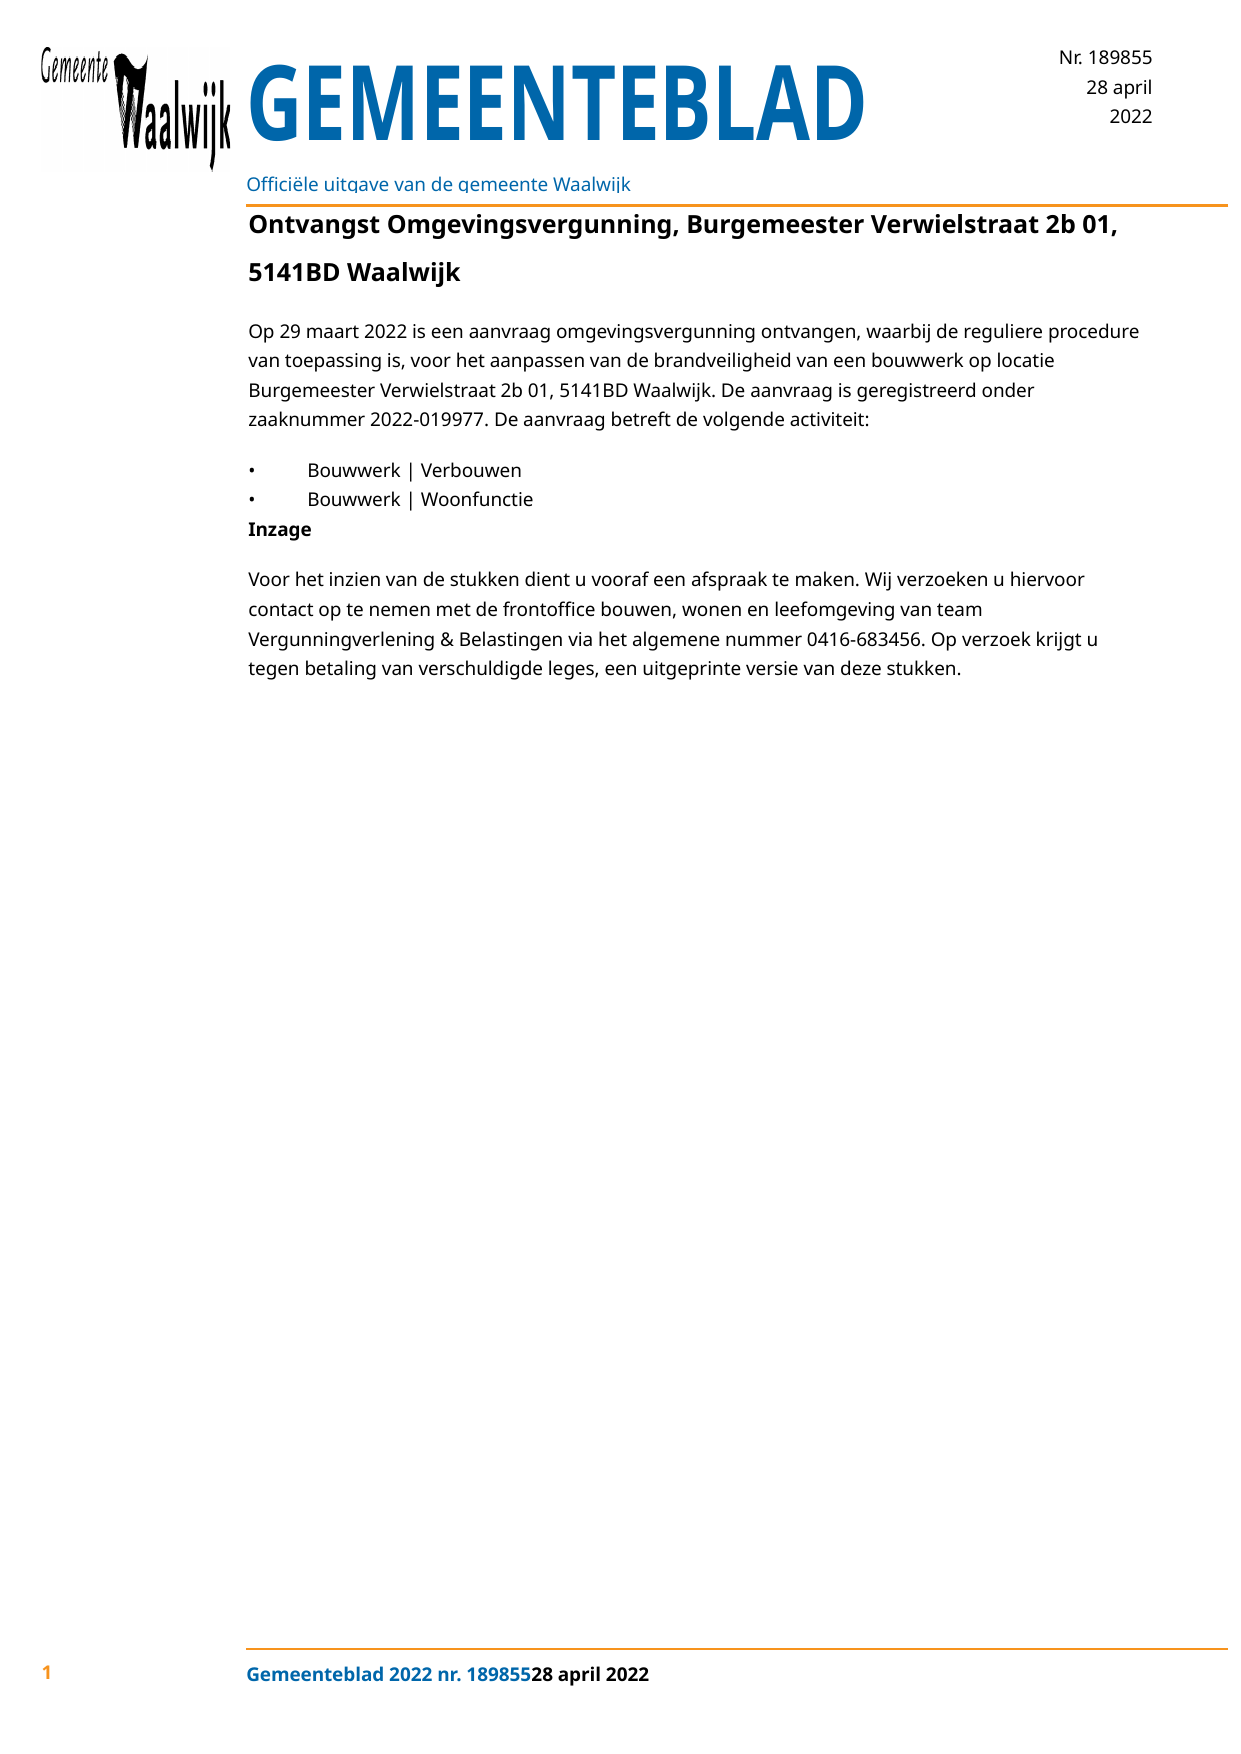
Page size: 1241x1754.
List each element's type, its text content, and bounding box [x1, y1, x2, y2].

text Op 29 maart 2022 is een aanvraag omgevingsvergunning ontvangen, waarbij de reguliere procedure van toepassing is, voor het aanpassen van de brandveiligheid van een bouwwerk op locatie Burgemeester Verwielstraat 2b 01, 5141BD Waalwijk. De aanvraag is geregistreerd onder zaaknummer 2022-019977. De aanvraag betreft de volgende activiteit: [248, 318, 1152, 432]
list Bouwwerk | Verbouwen [248, 457, 1152, 483]
text Ontvangst Omgevingsvergunning, Burgemeester Verwielstraat 2b 01, 5141BD Waalwijk [248, 207, 1152, 288]
text Voor het inzien van de stukken dient u vooraf een afspraak te maken. Wij verzoeken u hiervoor contact op te nemen met de frontoffice bouwen, wonen en leefomgeving van team Vergunningverlening & Belastingen via het algemene nummer 0416-683456. Op verzoek krijgt u tegen betaling van verschuldigde leges, een uitgeprinte versie van deze stukken. [248, 567, 1152, 681]
picture [41, 47, 231, 172]
text Inzage [248, 516, 1152, 542]
list Bouwwerk | Woonfunctie [248, 487, 1152, 512]
